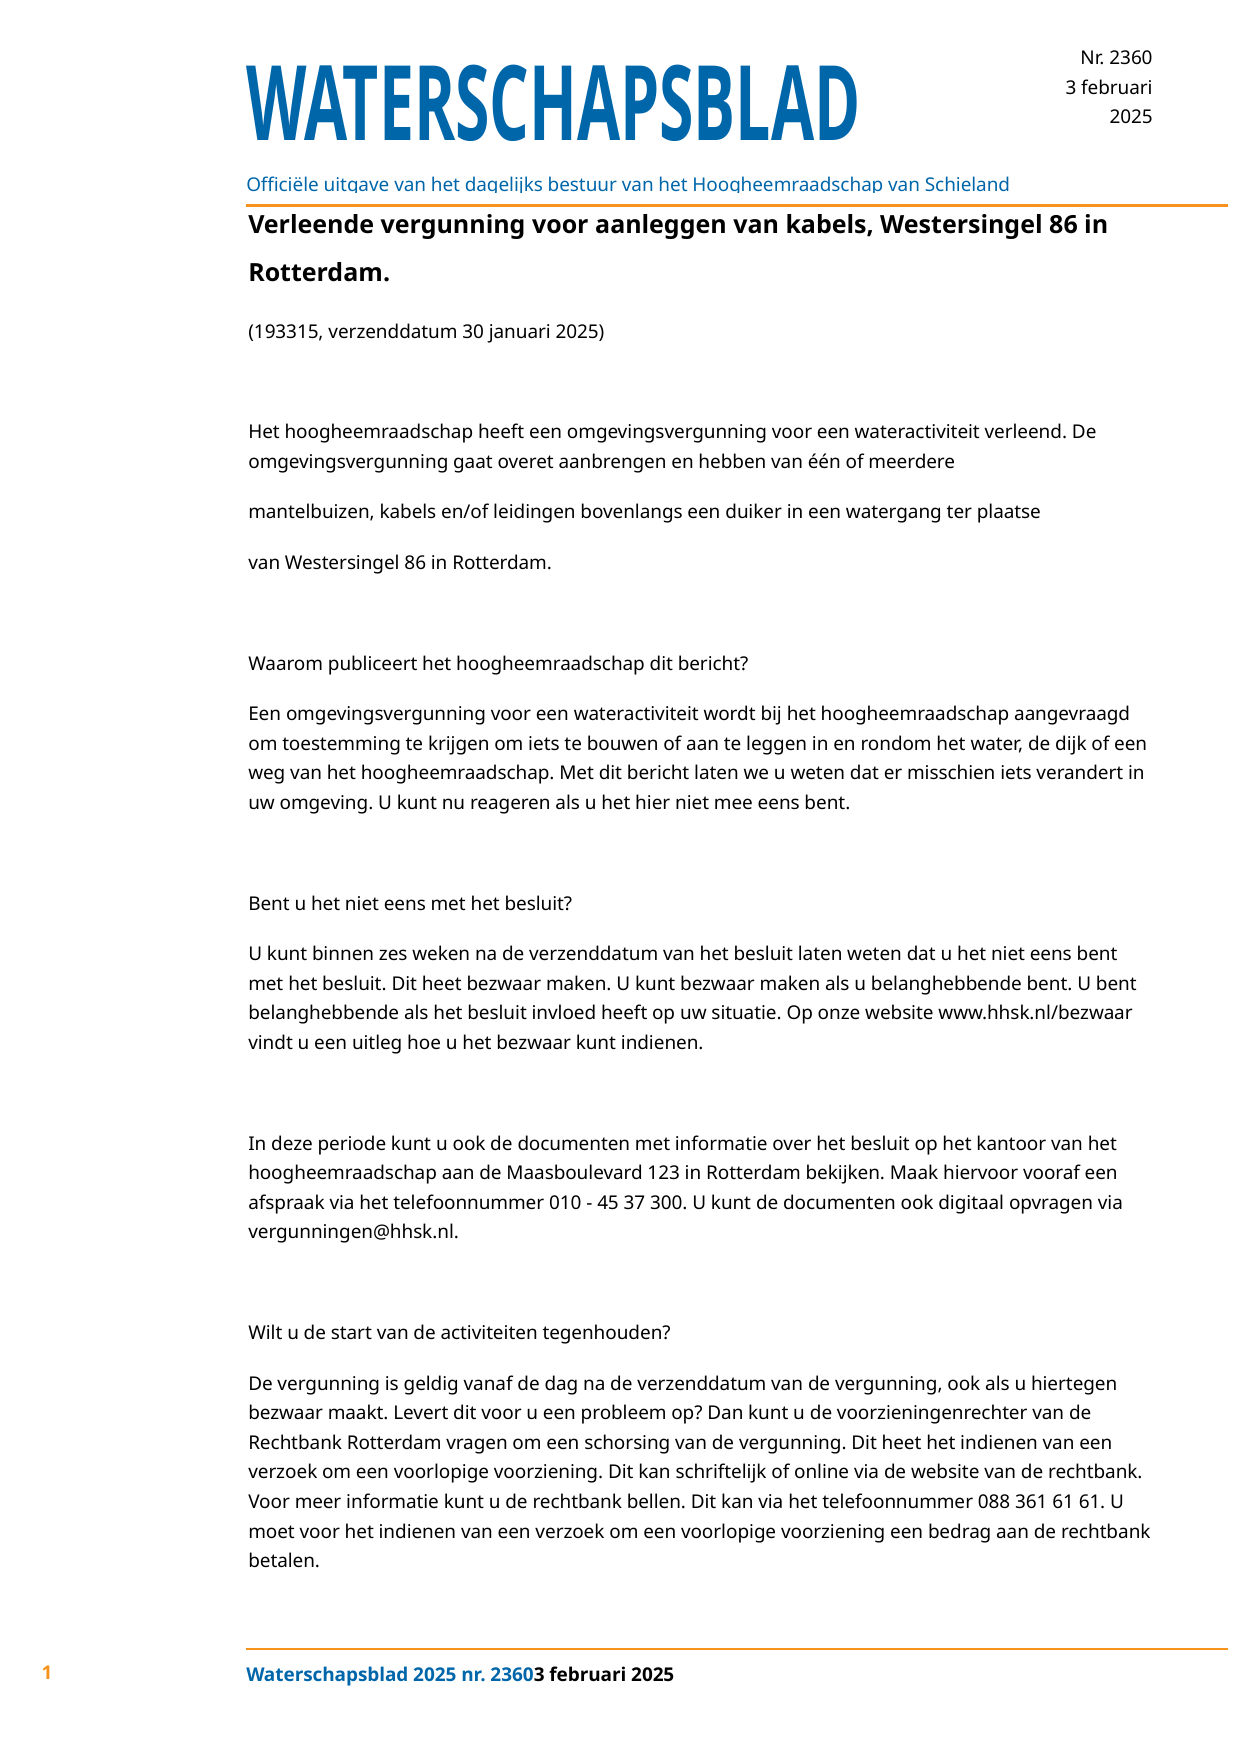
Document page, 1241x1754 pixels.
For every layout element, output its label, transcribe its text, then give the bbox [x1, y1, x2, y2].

text U kunt binnen zes weken na de verzenddatum van het besluit laten weten dat u het niet eens bent met het besluit. Dit heet bezwaar maken. U kunt bezwaar maken als u belanghebbende bent. U bent belanghebbende als het besluit invloed heeft op uw situatie. Op onze website www.hhsk.nl/bezwaar vindt u een uitleg hoe u het bezwaar kunt indienen. [248, 940, 1152, 1055]
text mantelbuizen, kabels en/of leidingen bovenlangs een duiker in een watergang ter plaatse [248, 499, 1152, 524]
text Waarom publiceert het hoogheemraadschap dit bericht? [248, 650, 1152, 676]
text van Westersingel 86 in Rotterdam. [248, 549, 1152, 575]
text Verleende vergunning voor aanleggen van kabels, Westersingel 86 in Rotterdam. [248, 207, 1152, 288]
text Wilt u de start van de activiteiten tegenhouden? [248, 1319, 1152, 1345]
picture [41, 47, 231, 172]
text In deze periode kunt u ook de documenten met informatie over het besluit op het kantoor van het hoogheemraadschap aan de Maasboulevard 123 in Rotterdam bekijken. Maak hiervoor vooraf een afspraak via het telefoonnummer 010 - 45 37 300. U kunt de documenten ook digitaal opvragen via vergunningen@hhsk.nl. [248, 1130, 1152, 1244]
text Een omgevingsvergunning voor een wateractiviteit wordt bij het hoogheemraadschap aangevraagd om toestemming te krijgen om iets te bouwen of aan te leggen in en rondom het water, de dijk of een weg van het hoogheemraadschap. Met dit bericht laten we u weten dat er misschien iets verandert in uw omgeving. U kunt nu reageren als u het hier niet mee eens bent. [248, 700, 1152, 815]
text (193315, verzenddatum 30 januari 2025) [248, 318, 1152, 344]
text Het hoogheemraadschap heeft een omgevingsvergunning voor een wateractiviteit verleend. De omgevingsvergunning gaat overet aanbrengen en hebben van één of meerdere [248, 419, 1152, 474]
text De vergunning is geldig vanaf de dag na de verzenddatum van de vergunning, ook als u hiertegen bezwaar maakt. Levert dit voor u een probleem op? Dan kunt u de voorzieningenrechter van de Rechtbank Rotterdam vragen om een schorsing van de vergunning. Dit heet het indienen van een verzoek om een voorlopige voorziening. Dit kan schriftelijk of online via de website van de rechtbank. Voor meer informatie kunt u de rechtbank bellen. Dit kan via het telefoonnummer 088 361 61 61. U moet voor het indienen van een verzoek om een voorlopige voorziening een bedrag aan de rechtbank betalen. [248, 1370, 1152, 1573]
text Bent u het niet eens met het besluit? [248, 890, 1152, 916]
